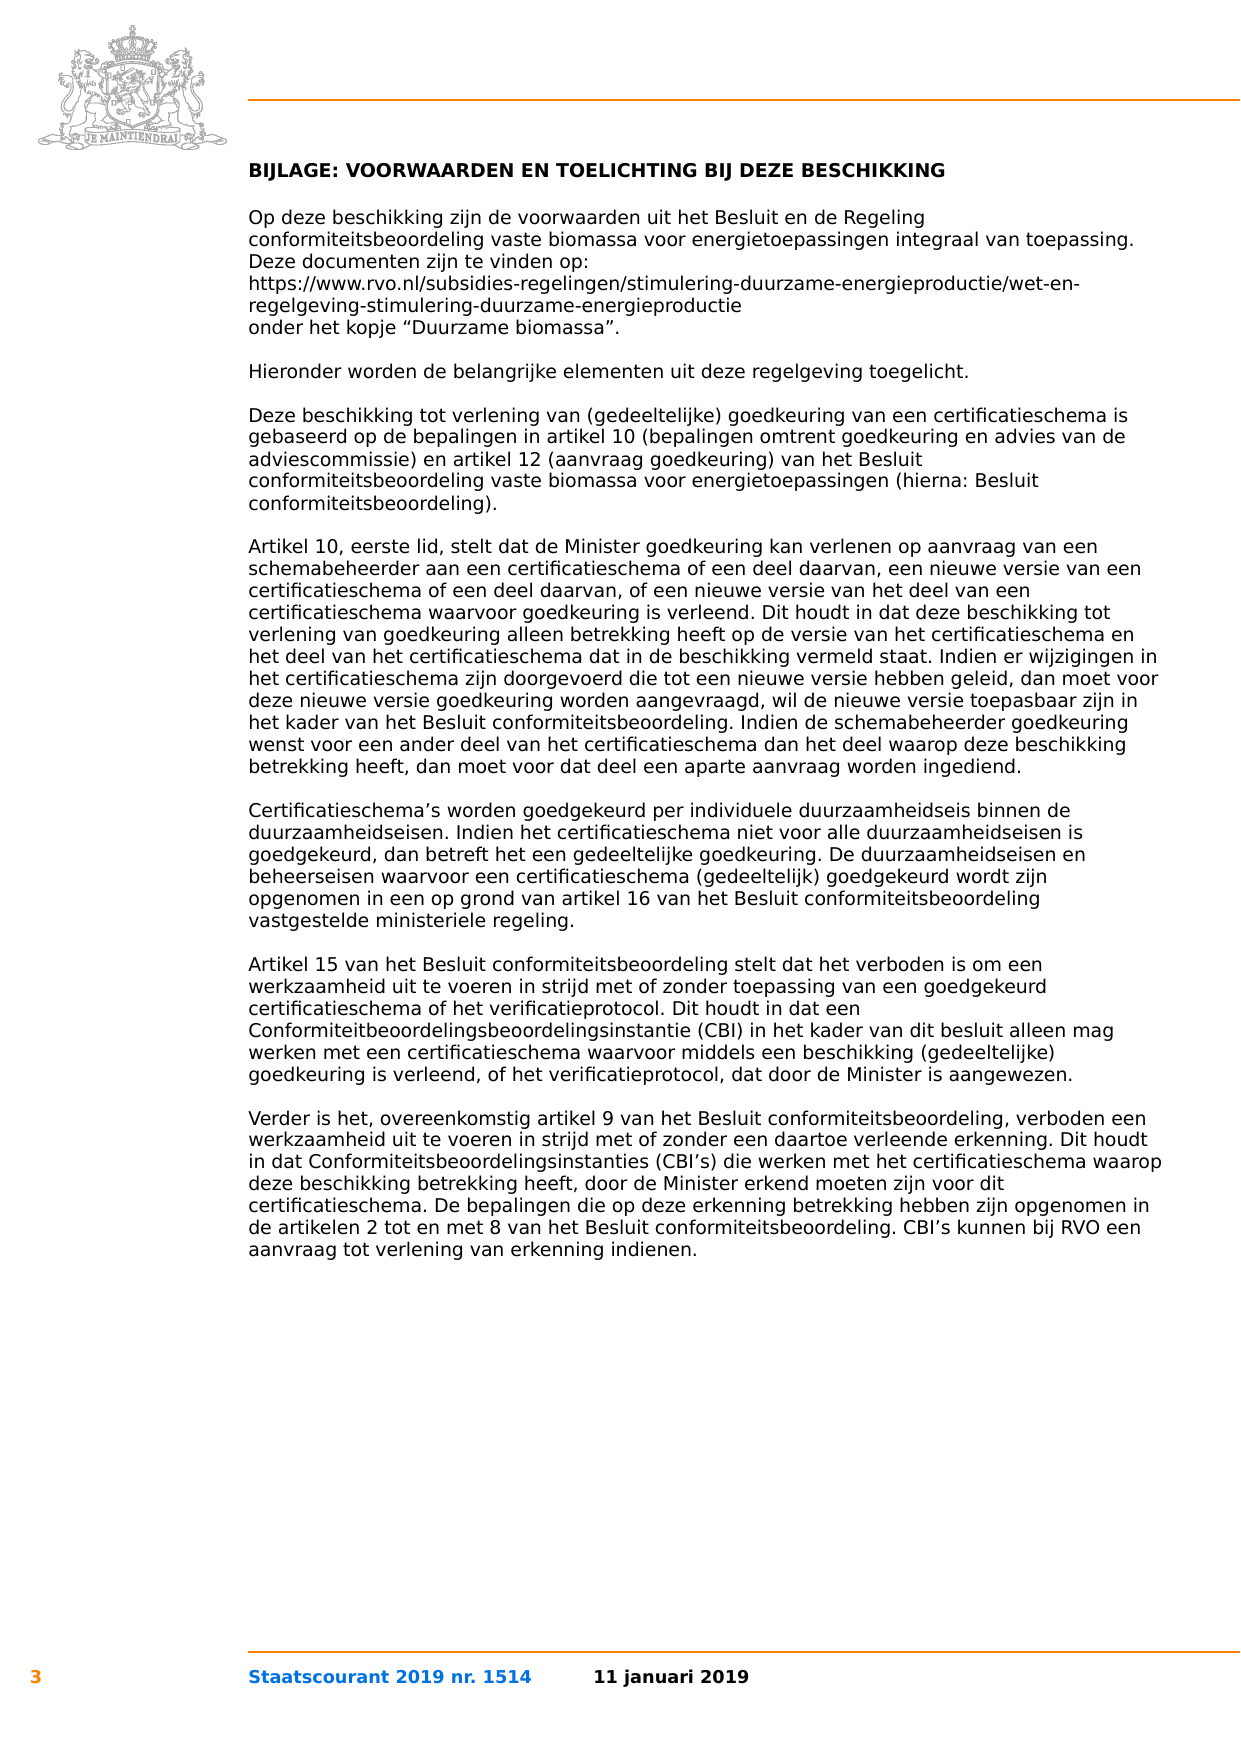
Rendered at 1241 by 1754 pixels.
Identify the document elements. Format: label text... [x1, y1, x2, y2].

picture [38, 25, 227, 150]
text Hieronder worden de belangrijke elementen uit deze regelgeving toegelicht. [248, 361, 1163, 383]
text Certificatieschema’s worden goedgekeurd per individuele duurzaamheidseis binnen de duurzaamheidseisen. Indien het certificatieschema niet voor alle duurzaamheidseisen is goedgekeurd, dan betreft het een gedeeltelijke goedkeuring. De duurzaamheidseisen en beheerseisen waarvoor een certificatieschema (gedeeltelijk) goedgekeurd wordt zijn opgenomen in een op grond van artikel 16 van het Besluit conformiteitsbeoordeling vastgestelde ministeriele regeling. [248, 800, 1163, 932]
text Verder is het, overeenkomstig artikel 9 van het Besluit conformiteitsbeoordeling, verboden een werkzaamheid uit te voeren in strijd met of zonder een daartoe verleende erkenning. Dit houdt in dat Conformiteitsbeoordelingsinstanties (CBI’s) die werken met het certificatieschema waarop deze beschikking betrekking heeft, door de Minister erkend moeten zijn voor dit certificatieschema. De bepalingen die op deze erkenning betrekking hebben zijn opgenomen in de artikelen 2 tot en met 8 van het Besluit conformiteitsbeoordeling. CBI’s kunnen bij RVO een aanvraag tot verlening van erkenning indienen. [248, 1107, 1163, 1261]
text onder het kopje “Duurzame biomassa”. [248, 317, 1163, 339]
text Op deze beschikking zijn de voorwaarden uit het Besluit en de Regeling conformiteitsbeoordeling vaste biomassa voor energietoepassingen integraal van toepassing. Deze documenten zijn te vinden op: [248, 207, 1163, 273]
text https://www.rvo.nl/subsidies-regelingen/stimulering-duurzame-energieproductie/wet-en-regelgeving-stimulering-duurzame-energieproductie [248, 273, 1163, 317]
subtitle BIJLAGE: VOORWAARDEN EN TOELICHTING BIJ DEZE BESCHIKKING [248, 160, 1163, 182]
text Artikel 15 van het Besluit conformiteitsbeoordeling stelt dat het verboden is om een werkzaamheid uit te voeren in strijd met of zonder toepassing van een goedgekeurd certificatieschema of het verificatieprotocol. Dit houdt in dat een Conformiteitbeoordelingsbeoordelingsinstantie (CBI) in het kader van dit besluit alleen mag werken met een certificatieschema waarvoor middels een beschikking (gedeeltelijke) goedkeuring is verleend, of het verificatieprotocol, dat door de Minister is aangewezen. [248, 954, 1163, 1086]
text Artikel 10, eerste lid, stelt dat de Minister goedkeuring kan verlenen op aanvraag van een schemabeheerder aan een certificatieschema of een deel daarvan, een nieuwe versie van een certificatieschema of een deel daarvan, of een nieuwe versie van het deel van een certificatieschema waarvoor goedkeuring is verleend. Dit houdt in dat deze beschikking tot verlening van goedkeuring alleen betrekking heeft op de versie van het certificatieschema en het deel van het certificatieschema dat in de beschikking vermeld staat. Indien er wijzigingen in het certificatieschema zijn doorgevoerd die tot een nieuwe versie hebben geleid, dan moet voor deze nieuwe versie goedkeuring worden aangevraagd, wil de nieuwe versie toepasbaar zijn in het kader van het Besluit conformiteitsbeoordeling. Indien de schemabeheerder goedkeuring wenst voor een ander deel van het certificatieschema dan het deel waarop deze beschikking betrekking heeft, dan moet voor dat deel een aparte aanvraag worden ingediend. [248, 536, 1163, 778]
text Deze beschikking tot verlening van (gedeeltelijke) goedkeuring van een certificatieschema is gebaseerd op de bepalingen in artikel 10 (bepalingen omtrent goedkeuring en advies van de adviescommissie) en artikel 12 (aanvraag goedkeuring) van het Besluit conformiteitsbeoordeling vaste biomassa voor energietoepassingen (hierna: Besluit conformiteitsbeoordeling). [248, 404, 1163, 514]
